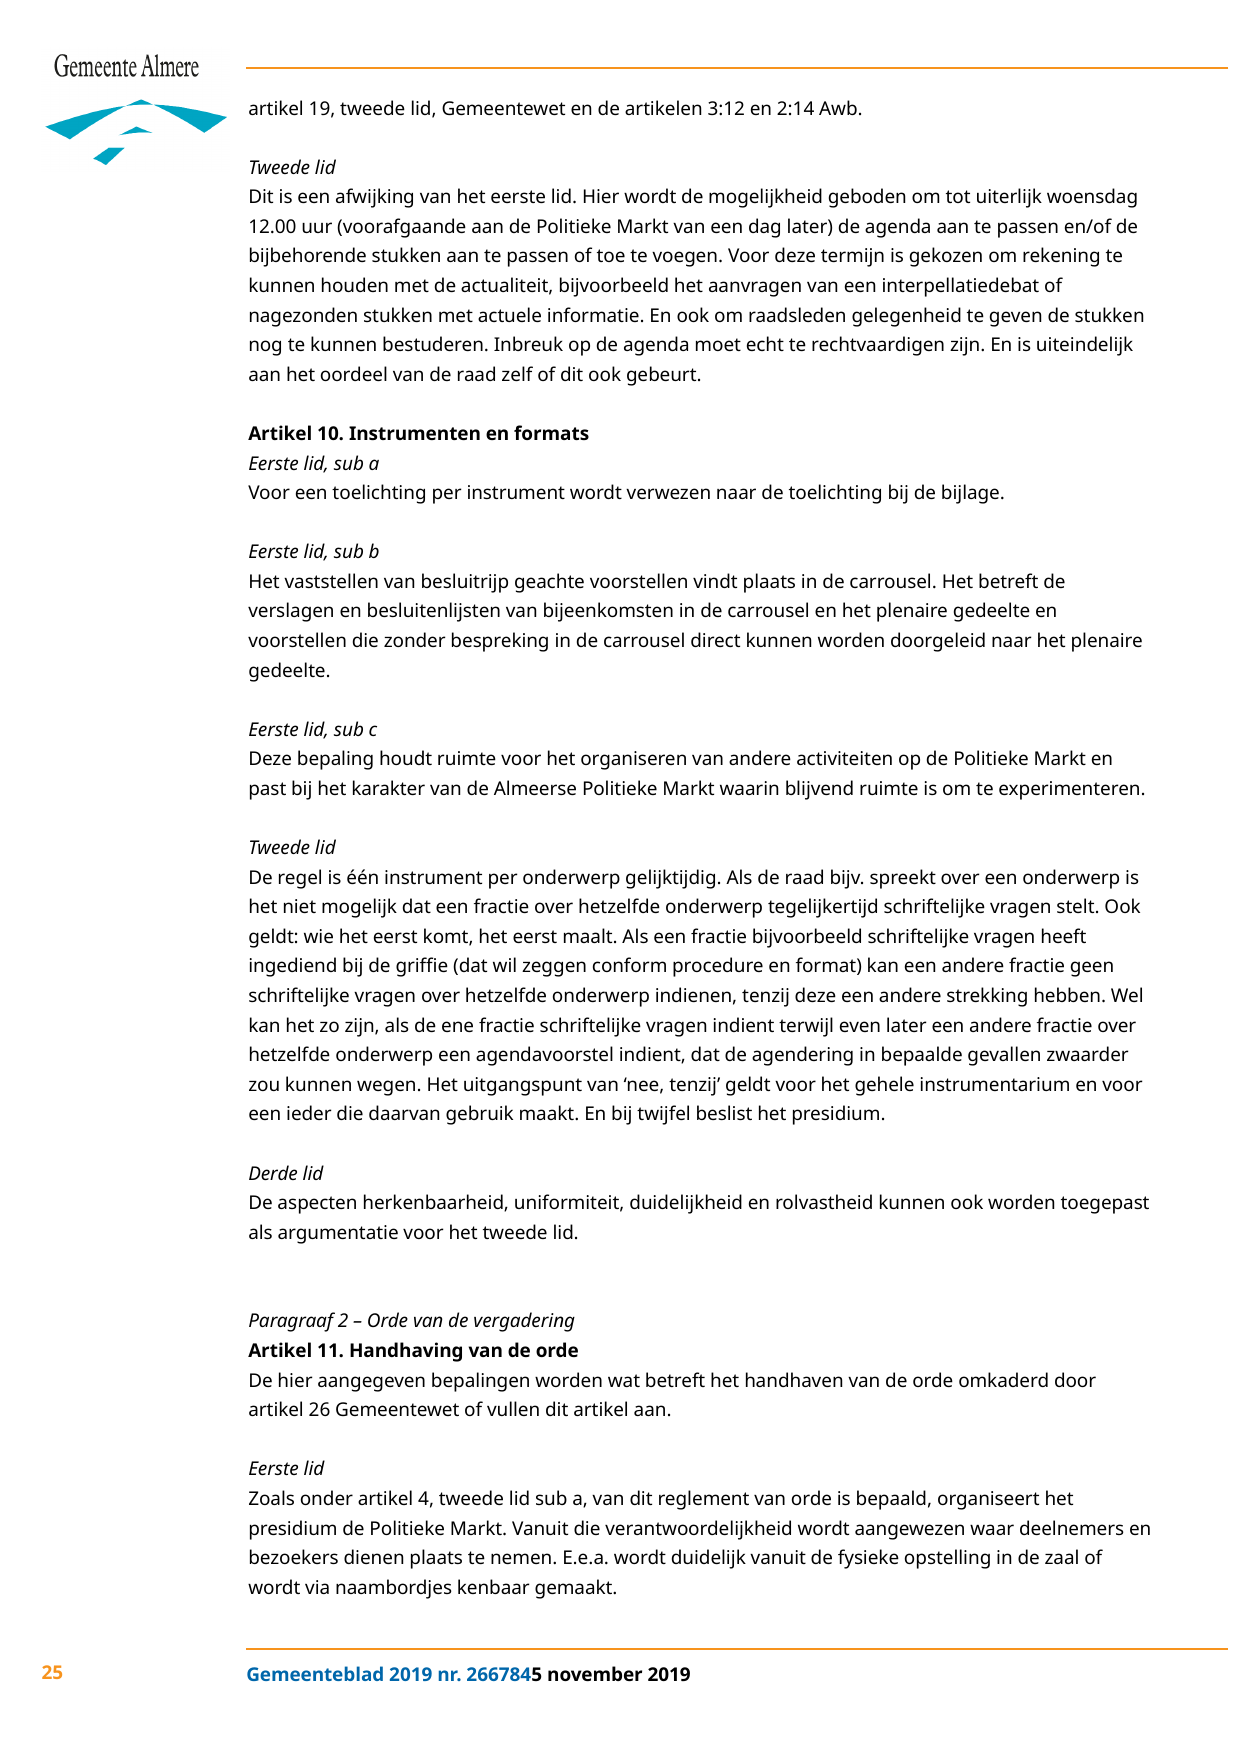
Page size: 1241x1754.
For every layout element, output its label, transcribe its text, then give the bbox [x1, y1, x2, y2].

text Derde lid [248, 1160, 1152, 1186]
text De hier aangegeven bepalingen worden wat betreft het handhaven van de orde omkaderd door artikel 26 Gemeentewet of vullen dit artikel aan. [248, 1367, 1152, 1422]
text Eerste lid, sub b [248, 538, 1152, 564]
text Tweede lid [248, 154, 1152, 180]
text Zoals onder artikel 4, tweede lid sub a, van dit reglement van orde is bepaald, organiseert het presidium de Politieke Markt. Vanuit die verantwoordelijkheid wordt aangewezen waar deelnemers en bezoekers dienen plaats te nemen. E.e.a. wordt duidelijk vanuit de fysieke opstelling in de zaal of wordt via naambordjes kenbaar gemaakt. [248, 1485, 1152, 1600]
text De regel is één instrument per onderwerp gelijktijdig. Als de raad bijv. spreekt over een onderwerp is het niet mogelijk dat een fractie over hetzelfde onderwerp tegelijkertijd schriftelijke vragen stelt. Ook geldt: wie het eerst komt, het eerst maalt. Als een fractie bijvoorbeeld schriftelijke vragen heeft ingediend bij de griffie (dat wil zeggen conform procedure en format) kan een andere fractie geen schriftelijke vragen over hetzelfde onderwerp indienen, tenzij deze een andere strekking hebben. Wel kan het zo zijn, als de ene fractie schriftelijke vragen indient terwijl even later een andere fractie over hetzelfde onderwerp een agendavoorstel indient, dat de agendering in bepaalde gevallen zwaarder zou kunnen wegen. Het uitgangspunt van ‘nee, tenzij’ geldt voor het gehele instrumentarium en voor een ieder die daarvan gebruik maakt. En bij twijfel beslist het presidium. [248, 864, 1152, 1126]
text De aspecten herkenbaarheid, uniformiteit, duidelijkheid en rolvastheid kunnen ook worden toegepast als argumentatie voor het tweede lid. [248, 1189, 1152, 1245]
text Deze bepaling houdt ruimte voor het organiseren van andere activiteiten op de Politieke Markt en past bij het karakter van de Almeerse Politieke Markt waarin blijvend ruimte is om te experimenteren. [248, 746, 1152, 801]
text Dit is een afwijking van het eerste lid. Hier wordt de mogelijkheid geboden om tot uiterlijk woensdag 12.00 uur (voorafgaande aan de Politieke Markt van een dag later) de agenda aan te passen en/of de bijbehorende stukken aan te passen of toe te voegen. Voor deze termijn is gekozen om rekening te kunnen houden met de actualiteit, bijvoorbeeld het aanvragen van een interpellatiedebat of nagezonden stukken met actuele informatie. En ook om raadsleden gelegenheid te geven de stukken nog te kunnen bestuderen. Inbreuk op de agenda moet echt te rechtvaardigen zijn. En is uiteindelijk aan het oordeel van de raad zelf of dit ook gebeurt. [248, 183, 1152, 387]
text Eerste lid, sub a [248, 450, 1152, 476]
text Voor een toelichting per instrument wordt verwezen naar de toelichting bij de bijlage. [248, 479, 1152, 505]
text Paragraaf 2 – Orde van de vergadering [248, 1308, 1152, 1333]
text Het vaststellen van besluitrijp geachte voorstellen vindt plaats in de carrousel. Het betreft de verslagen en besluitenlijsten van bijeenkomsten in de carrousel en het plenaire gedeelte en voorstellen die zonder bespreking in de carrousel direct kunnen worden doorgeleid naar het plenaire gedeelte. [248, 568, 1152, 683]
text Eerste lid, sub c [248, 716, 1152, 742]
text Eerste lid [248, 1456, 1152, 1481]
text artikel 19, tweede lid, Gemeentewet en de artikelen 3:12 en 2:14 Awb. [248, 95, 1152, 121]
picture [41, 47, 231, 172]
text Artikel 10. Instrumenten en formats [248, 420, 1152, 446]
text Artikel 11. Handhaving van de orde [248, 1337, 1152, 1363]
text Tweede lid [248, 834, 1152, 860]
